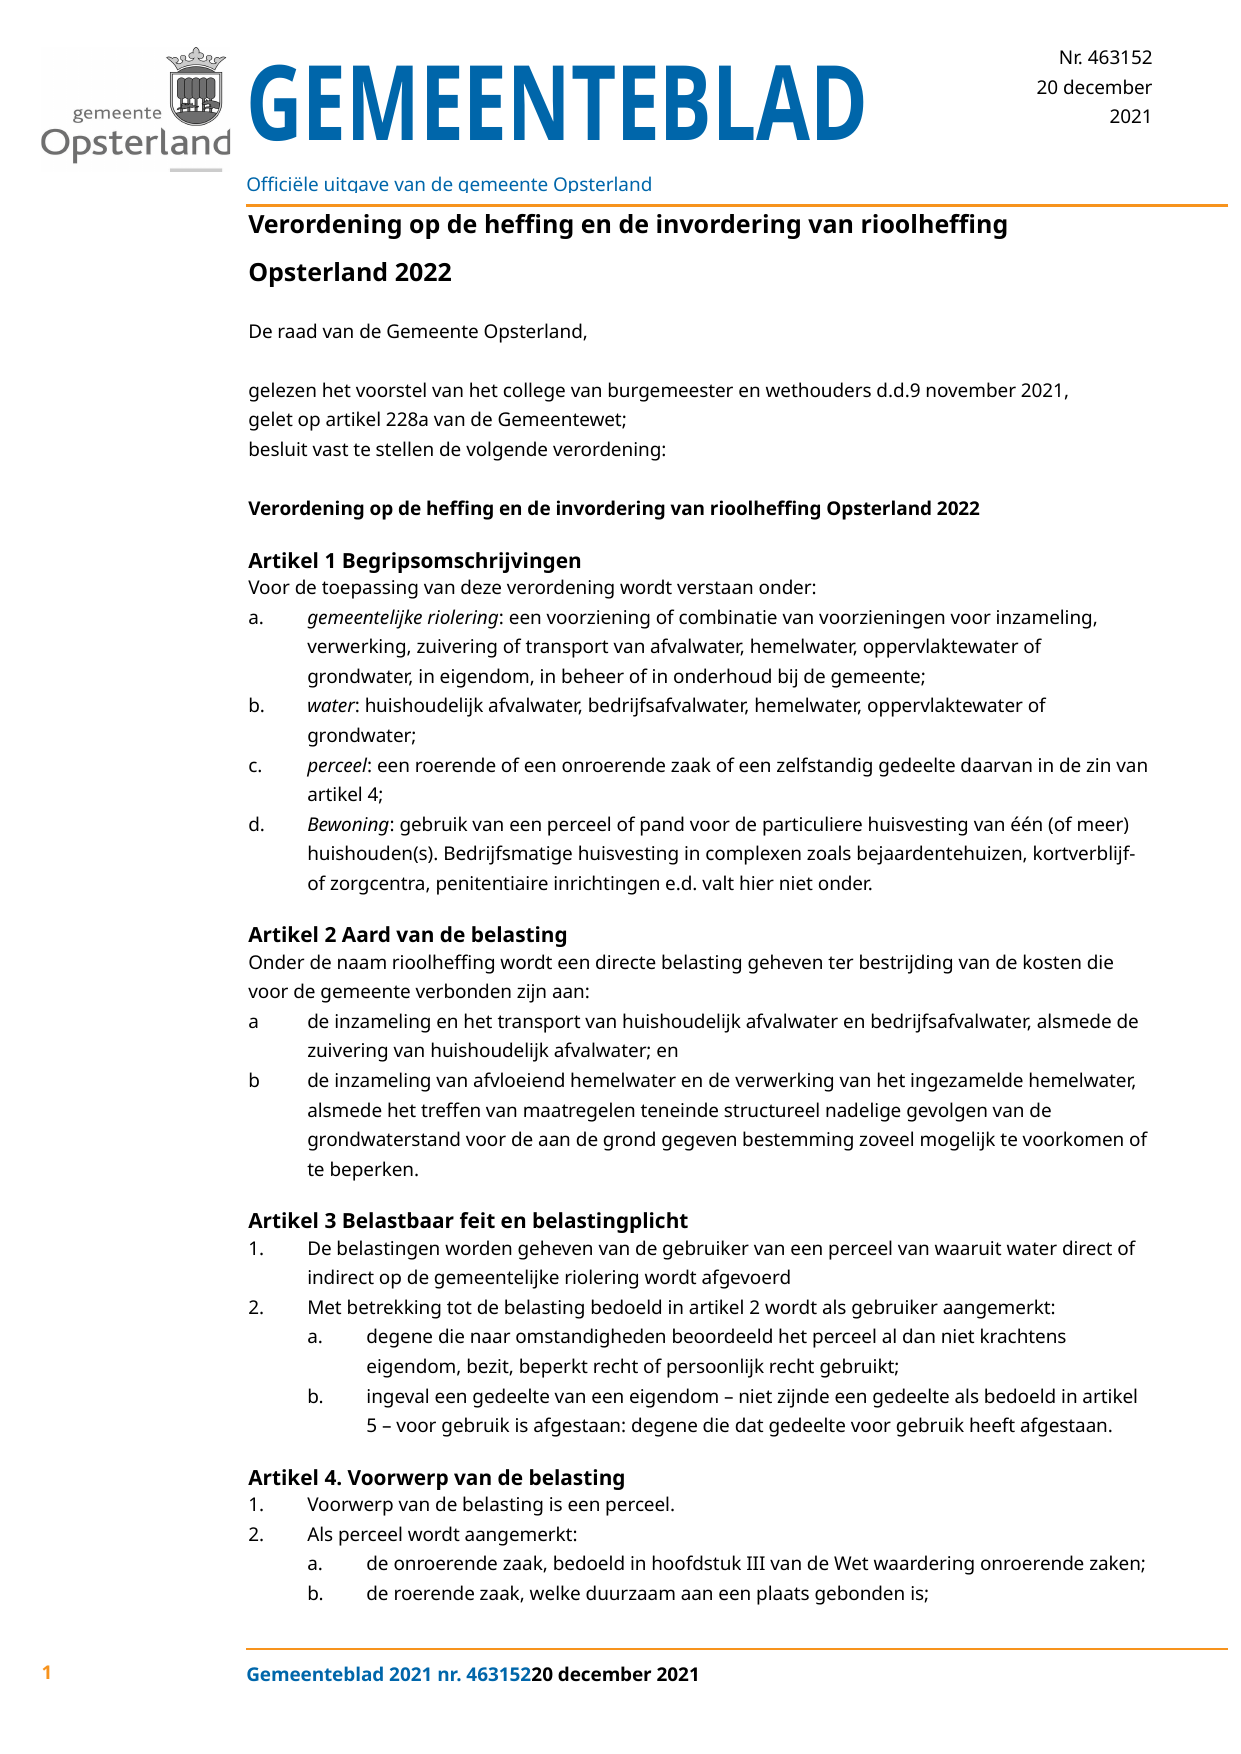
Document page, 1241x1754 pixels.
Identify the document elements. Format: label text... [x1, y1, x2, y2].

list degene die naar omstandigheden beoordeeld het perceel al dan niet krachtens eigendom, bezit, beperkt recht of persoonlijk recht gebruikt; [307, 1324, 1152, 1379]
text De raad van de Gemeente Opsterland, [248, 318, 1152, 344]
list Voorwerp van de belasting is een perceel. [248, 1491, 1152, 1517]
list gemeentelijke riolering: een voorziening of combinatie van voorzieningen voor inzameling, verwerking, zuivering of transport van afvalwater, hemelwater, oppervlaktewater of grondwater, in eigendom, in beheer of in onderhoud bij de gemeente; [248, 604, 1152, 689]
text Voor de toepassing van deze verordening wordt verstaan onder: [248, 574, 1152, 600]
list Bewoning: gebruik van een perceel of pand voor de particuliere huisvesting van één (of meer) huishouden(s). Bedrijfsmatige huisvesting in complexen zoals bejaardentehuizen, kortverblijf- of zorgcentra, penitentiaire inrichtingen e.d. valt hier niet onder. [248, 811, 1152, 896]
list De belastingen worden geheven van de gebruiker van een perceel van waaruit water direct of indirect op de gemeentelijke riolering wordt afgevoerd [248, 1235, 1152, 1290]
text Artikel 4. Voorwerp van de belasting [248, 1463, 1152, 1491]
picture [41, 47, 231, 172]
text Artikel 2 Aard van de belasting [248, 921, 1152, 949]
text gelezen het voorstel van het college van burgemeester en wethouders d.d.9 november 2021, [248, 377, 1152, 403]
list water: huishoudelijk afvalwater, bedrijfsafvalwater, hemelwater, oppervlaktewater of grondwater; [248, 693, 1152, 748]
text Artikel 3 Belastbaar feit en belastingplicht [248, 1206, 1152, 1235]
text Verordening op de heffing en de invordering van rioolheffing Opsterland 2022 [248, 495, 1152, 521]
list de inzameling en het transport van huishoudelijk afvalwater en bedrijfsafvalwater, alsmede de zuivering van huishoudelijk afvalwater; en [248, 1008, 1152, 1063]
list de inzameling van afvloeiend hemelwater en de verwerking van het ingezamelde hemelwater, alsmede het treffen van maatregelen teneinde structureel nadelige gevolgen van de grondwaterstand voor de aan de grond gegeven bestemming zoveel mogelijk te voorkomen of te beperken. [248, 1067, 1152, 1182]
list ingeval een gedeelte van een eigendom – niet zijnde een gedeelte als bedoeld in artikel 5 – voor gebruik is afgestaan: degene die dat gedeelte voor gebruik heeft afgestaan. [307, 1383, 1152, 1438]
text Verordening op de heffing en de invordering van rioolheffing Opsterland 2022 [248, 207, 1152, 288]
list de onroerende zaak, bedoeld in hoofdstuk III van de Wet waardering onroerende zaken; [307, 1550, 1152, 1576]
text gelet op artikel 228a van de Gemeentewet; [248, 407, 1152, 432]
list Als perceel wordt aangemerkt: [248, 1521, 1152, 1547]
list Met betrekking tot de belasting bedoeld in artikel 2 wordt als gebruiker aangemerkt: [248, 1294, 1152, 1320]
text besluit vast te stellen de volgende verordening: [248, 436, 1152, 462]
text Onder de naam rioolheffing wordt een directe belasting geheven ter bestrijding van de kosten die voor de gemeente verbonden zijn aan: [248, 949, 1152, 1004]
list de roerende zaak, welke duurzaam aan een plaats gebonden is; [307, 1580, 1152, 1606]
text Artikel 1 Begripsomschrijvingen [248, 546, 1152, 574]
list perceel: een roerende of een onroerende zaak of een zelfstandig gedeelte daarvan in de zin van artikel 4; [248, 752, 1152, 807]
